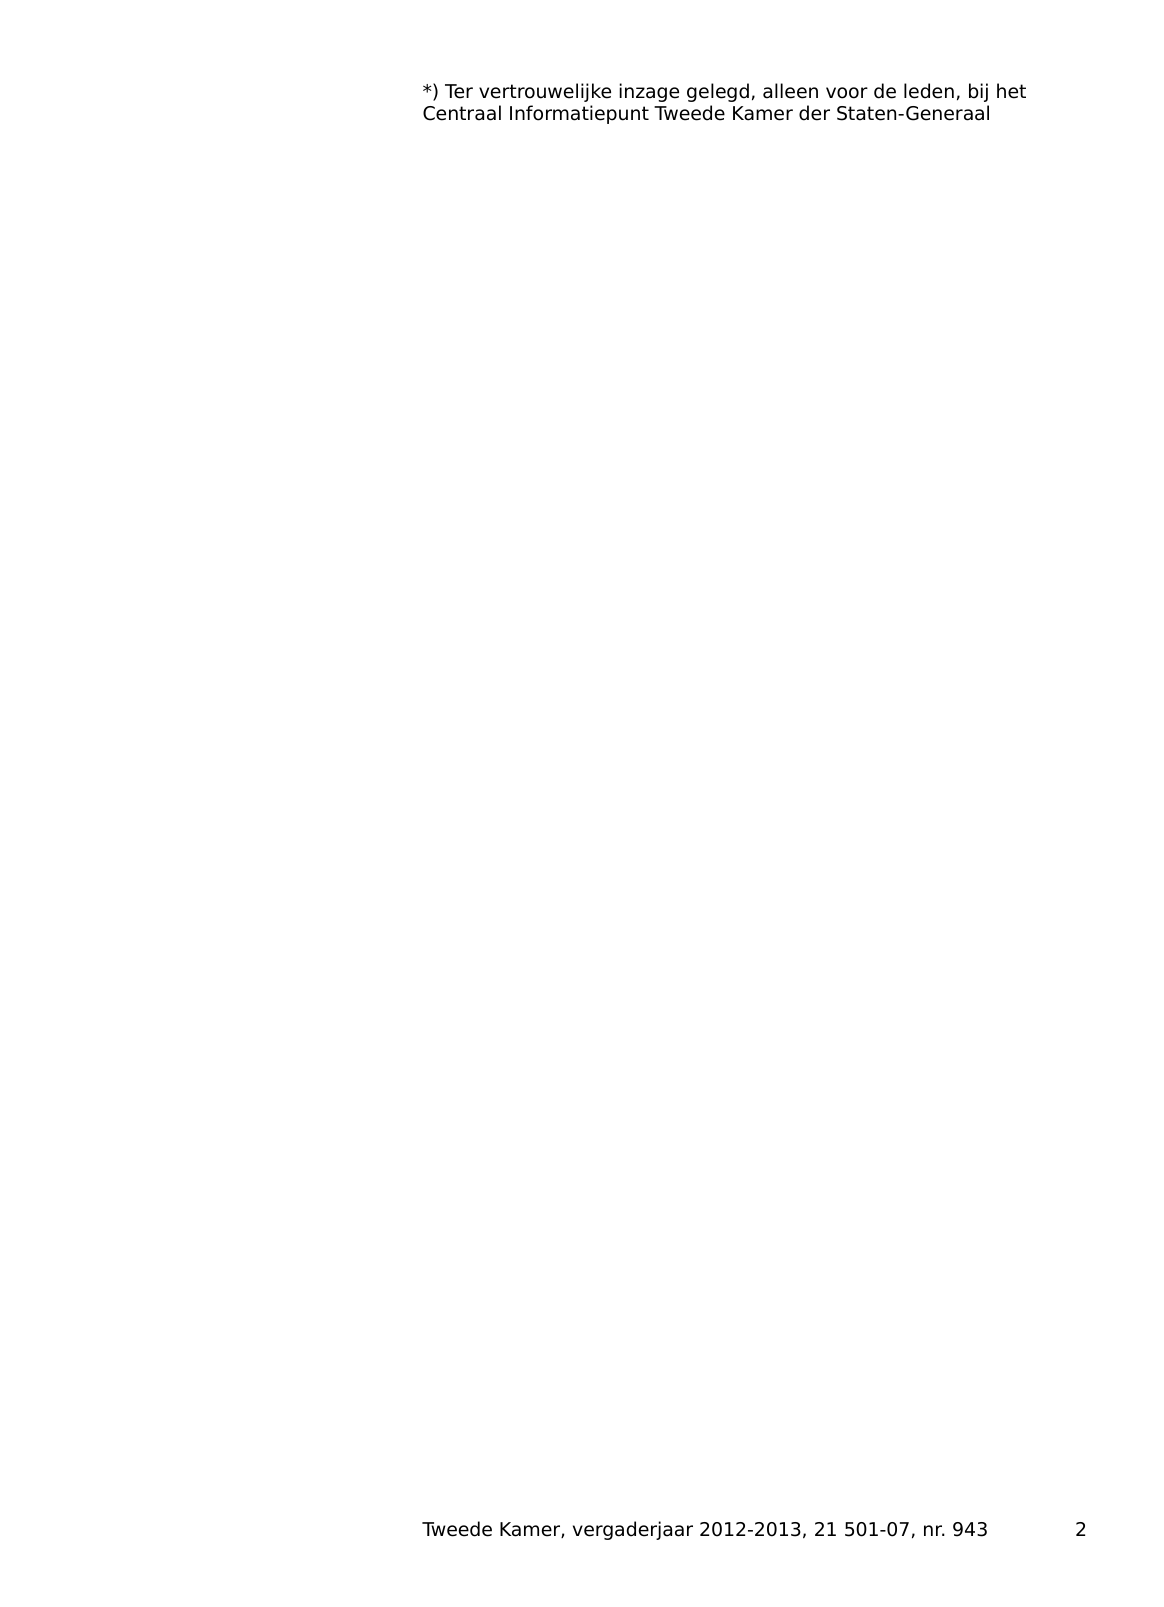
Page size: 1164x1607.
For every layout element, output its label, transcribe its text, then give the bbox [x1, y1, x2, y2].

text *) Ter vertrouwelijke inzage gelegd, alleen voor de leden, bij het Centraal Informatiepunt Tweede Kamer der Staten-Generaal [422, 81, 1087, 125]
